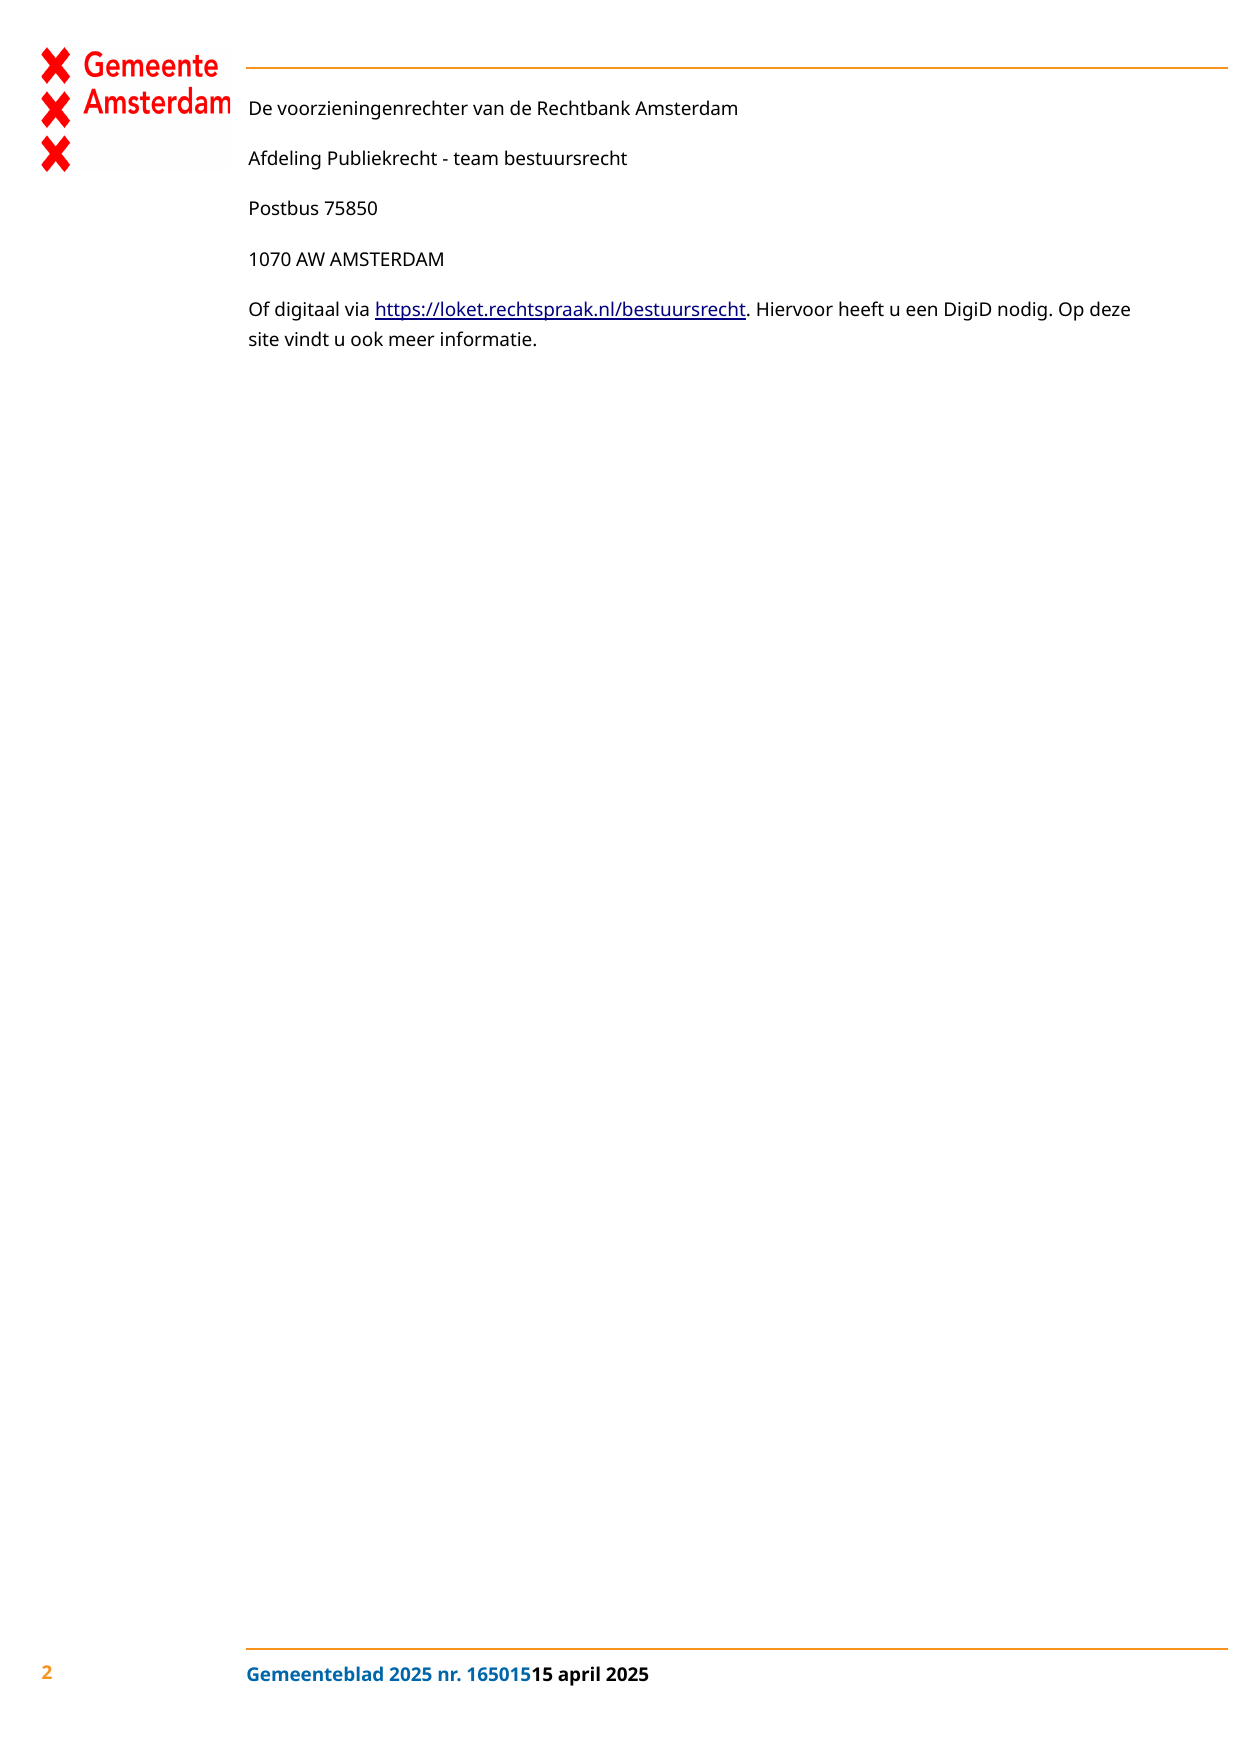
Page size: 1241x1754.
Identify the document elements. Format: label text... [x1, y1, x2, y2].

text 1070 AW AMSTERDAM [248, 246, 1152, 272]
text Postbus 75850 [248, 196, 1152, 221]
picture [41, 47, 231, 172]
text De voorzieningenrechter van de Rechtbank Amsterdam [248, 95, 1152, 121]
text Of digitaal via https://loket.rechtspraak.nl/bestuursrecht. Hiervoor heeft u een DigiD nodig. Op deze site vindt u ook meer informatie. [248, 296, 1152, 352]
text Afdeling Publiekrecht - team bestuursrecht [248, 145, 1152, 171]
